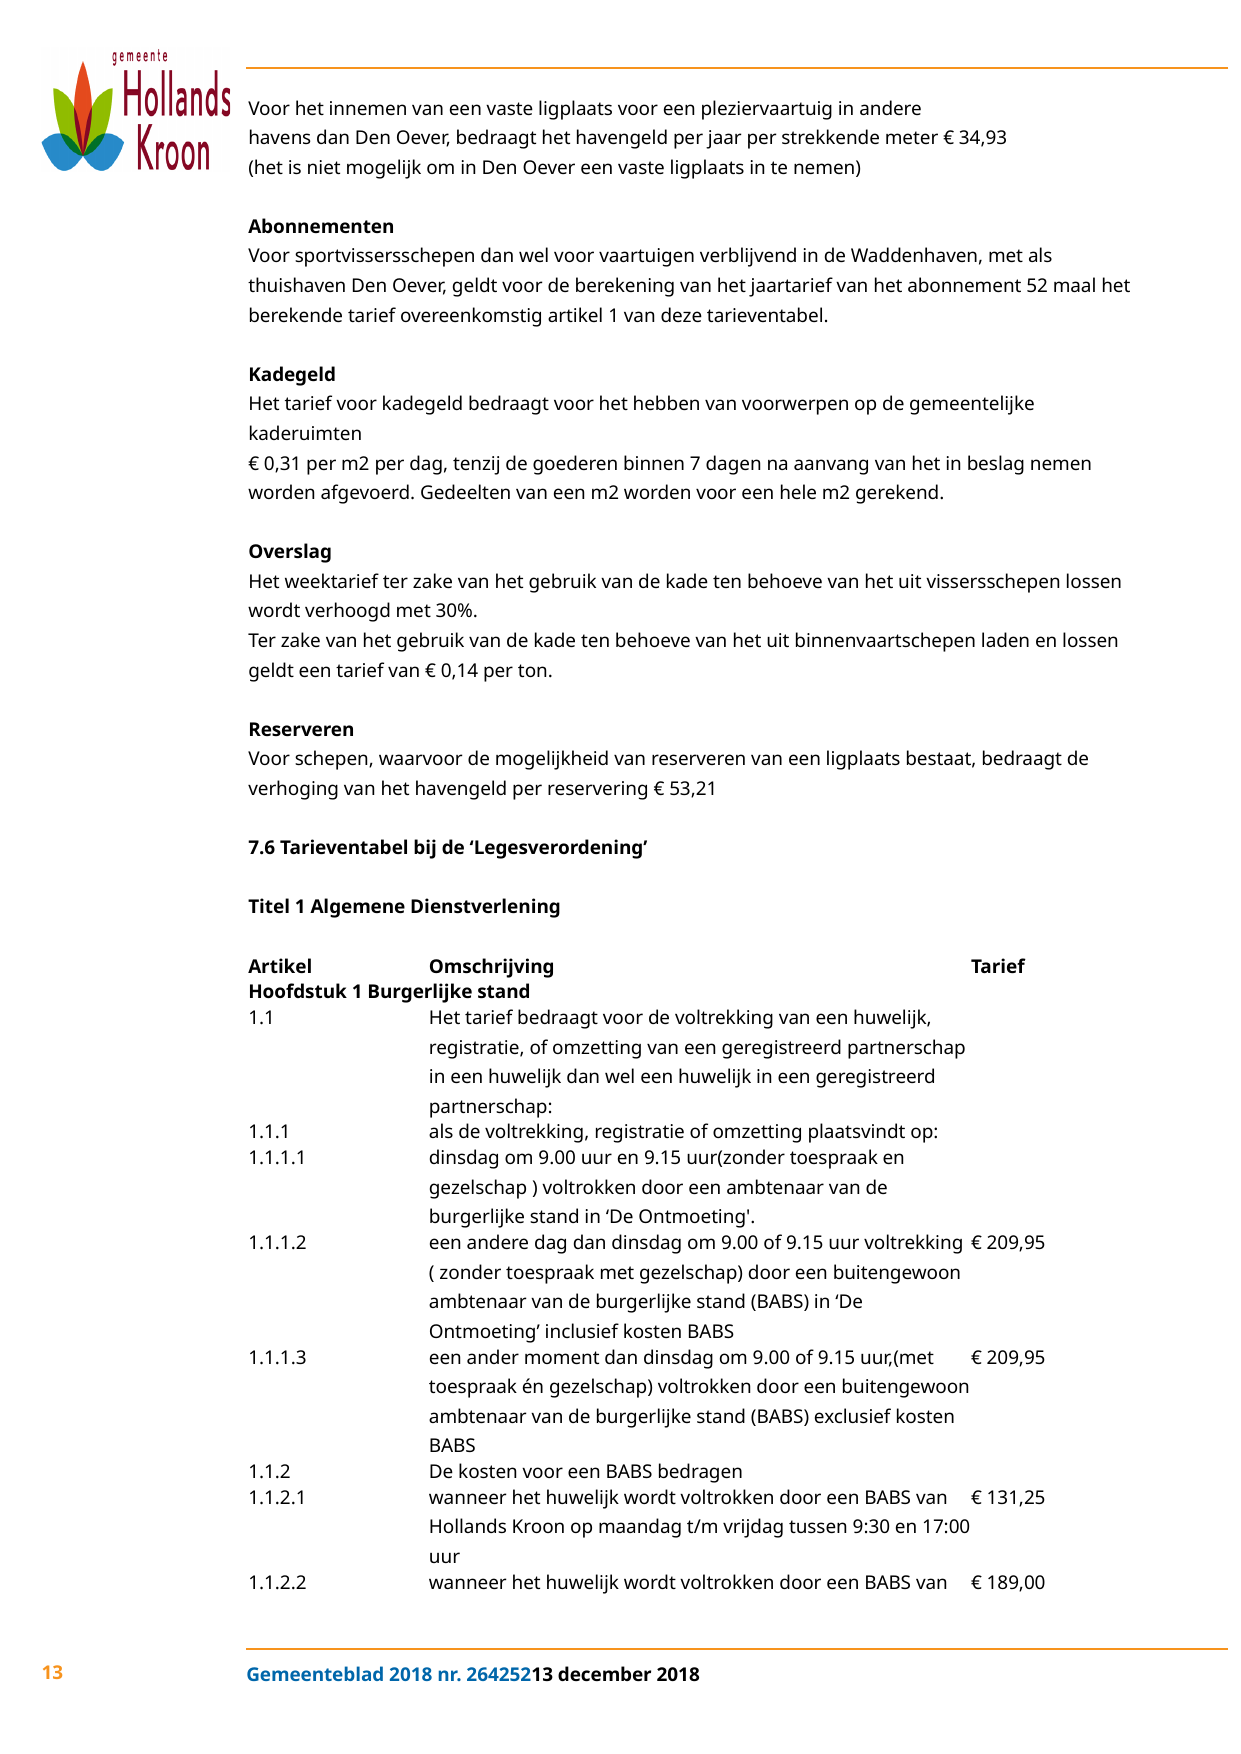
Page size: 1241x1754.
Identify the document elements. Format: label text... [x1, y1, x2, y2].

table_cell wanneer het huwelijk wordt voltrokken door een BABS van [429, 1569, 971, 1595]
text Kadegeld [248, 361, 1152, 387]
table_header Artikel [248, 953, 429, 978]
table_cell 1.1.1 [248, 1119, 429, 1144]
table_cell een andere dag dan dinsdag om 9.00 of 9.15 uur voltrekking ( zonder toespraak met gezelschap) door een buitengewoon ambtenaar van de burgerlijke stand (BABS) in ‘De Ontmoeting’ inclusief kosten BABS [429, 1229, 971, 1344]
table_cell Hoofdstuk 1 Burgerlijke stand [248, 979, 1152, 1004]
table_cell als de voltrekking, registratie of omzetting plaatsvindt op: [429, 1119, 971, 1144]
table_header Omschrijving [429, 953, 971, 978]
table_cell een ander moment dan dinsdag om 9.00 of 9.15 uur,(met toespraak én gezelschap) voltrokken door een buitengewoon ambtenaar van de burgerlijke stand (BABS) exclusief kosten BABS [429, 1344, 971, 1458]
table_header Tarief [971, 953, 1152, 978]
table_cell [971, 1458, 1152, 1484]
table_cell 1.1.2.2 [248, 1569, 429, 1595]
text Voor schepen, waarvoor de mogelijkheid van reserveren van een ligplaats bestaat, bedraagt de verhoging van het havengeld per reservering € 53,21 [248, 746, 1152, 801]
table_cell wanneer het huwelijk wordt voltrokken door een BABS van Hollands Kroon op maandag t/m vrijdag tussen 9:30 en 17:00 uur [429, 1484, 971, 1569]
table_cell € 189,00 [971, 1569, 1152, 1595]
text Titel 1 Algemene Dienstverlening [248, 893, 1152, 919]
text Abonnementen [248, 213, 1152, 239]
table_cell € 209,95 [971, 1229, 1152, 1344]
text € 0,31 per m2 per dag, tenzij de goederen binnen 7 dagen na aanvang van het in beslag nemen worden afgevoerd. Gedeelten van een m2 worden voor een hele m2 gerekend. [248, 450, 1152, 505]
text Reserveren [248, 716, 1152, 742]
table_cell [971, 1004, 1152, 1119]
text Voor sportvissersschepen dan wel voor vaartuigen verblijvend in de Waddenhaven, met als thuishaven Den Oever, geldt voor de berekening van het jaartarief van het abonnement 52 maal het berekende tarief overeenkomstig artikel 1 van deze tarieventabel. [248, 243, 1152, 328]
table_cell De kosten voor een BABS bedragen [429, 1458, 971, 1484]
text 7.6 Tarieventabel bij de ‘Legesverordening’ [248, 834, 1152, 860]
table_cell [971, 1119, 1152, 1144]
table_cell 1.1.1.1 [248, 1145, 429, 1229]
text (het is niet mogelijk om in Den Oever een vaste ligplaats in te nemen) [248, 154, 1152, 180]
table_cell 1.1 [248, 1004, 429, 1119]
table_cell € 209,95 [971, 1344, 1152, 1458]
table_cell 1.1.2.1 [248, 1484, 429, 1569]
table_cell € 131,25 [971, 1484, 1152, 1569]
text Overslag [248, 538, 1152, 564]
table_cell 1.1.2 [248, 1458, 429, 1484]
text Voor het innemen van een vaste ligplaats voor een pleziervaartuig in andere [248, 95, 1152, 121]
table_cell 1.1.1.3 [248, 1344, 429, 1458]
text Het tarief voor kadegeld bedraagt voor het hebben van voorwerpen op de gemeentelijke kaderuimten [248, 391, 1152, 446]
text havens dan Den Oever, bedraagt het havengeld per jaar per strekkende meter € 34,93 [248, 124, 1152, 150]
table_cell [971, 1145, 1152, 1229]
table_cell 1.1.1.2 [248, 1229, 429, 1344]
text Ter zake van het gebruik van de kade ten behoeve van het uit binnenvaartschepen laden en lossen geldt een tarief van € 0,14 per ton. [248, 627, 1152, 683]
table_cell dinsdag om 9.00 uur en 9.15 uur(zonder toespraak en gezelschap ) voltrokken door een ambtenaar van de burgerlijke stand in ‘De Ontmoeting'. [429, 1145, 971, 1229]
table_cell Het tarief bedraagt voor de voltrekking van een huwelijk, registratie, of omzetting van een geregistreerd partnerschap in een huwelijk dan wel een huwelijk in een geregistreerd partnerschap: [429, 1004, 971, 1119]
text Het weektarief ter zake van het gebruik van de kade ten behoeve van het uit vissersschepen lossen wordt verhoogd met 30%. [248, 568, 1152, 623]
picture [41, 47, 231, 172]
